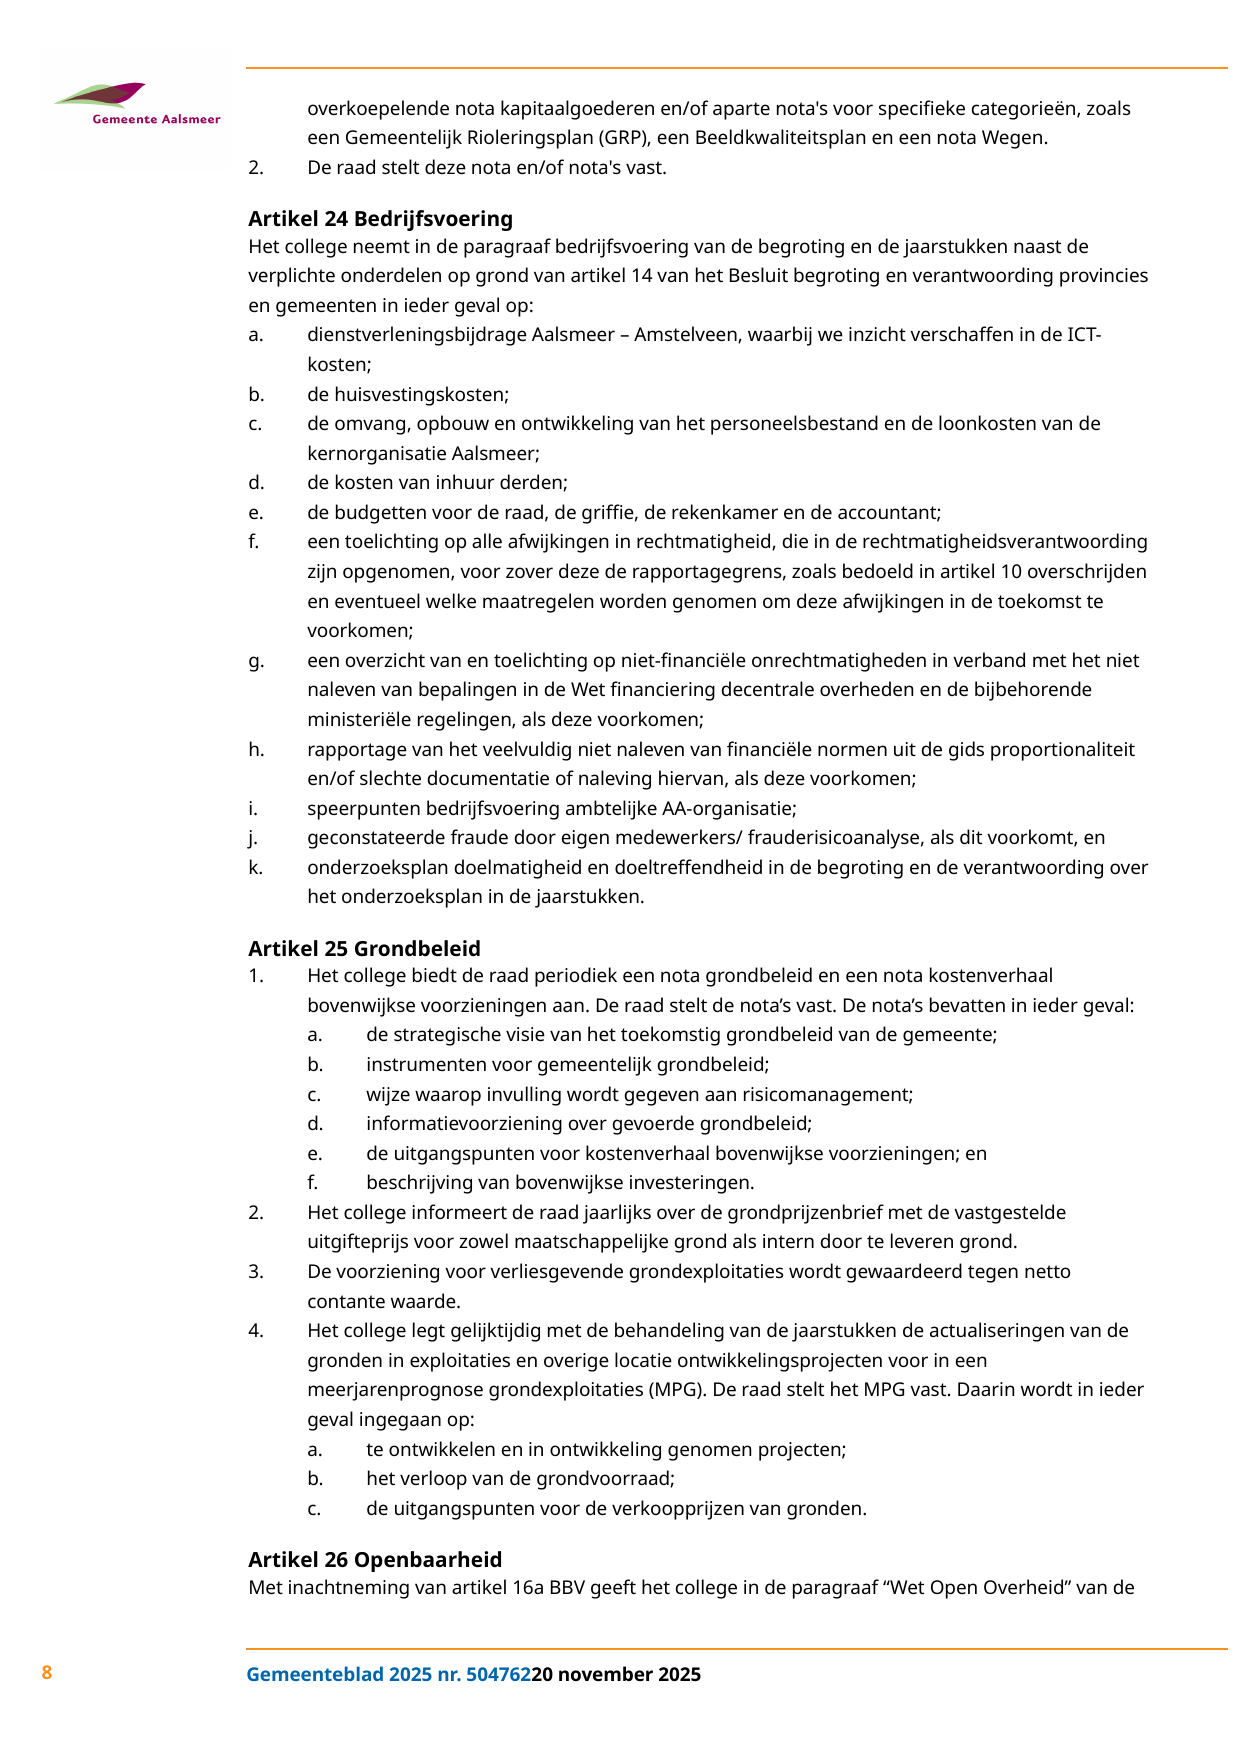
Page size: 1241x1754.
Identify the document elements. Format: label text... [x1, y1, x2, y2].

list onderzoeksplan doelmatigheid en doeltreffendheid in de begroting en de verantwoording over het onderzoeksplan in de jaarstukken. [248, 854, 1152, 909]
text Artikel 26 Openbaarheid [248, 1545, 1152, 1574]
list Het college legt gelijktijdig met de behandeling van de jaarstukken de actualiseringen van de gronden in exploitaties en overige locatie ontwikkelingsprojecten voor in een meerjarenprognose grondexploitaties (MPG). De raad stelt het MPG vast. Daarin wordt in ieder geval ingegaan op: [248, 1317, 1152, 1432]
list de strategische visie van het toekomstig grondbeleid van de gemeente; [307, 1022, 1152, 1047]
list De raad stelt deze nota en/of nota's vast. [248, 154, 1152, 180]
list een toelichting op alle afwijkingen in rechtmatigheid, die in de rechtmatigheidsverantwoording zijn opgenomen, voor zover deze de rapportagegrens, zoals bedoeld in artikel 10 overschrijden en eventueel welke maatregelen worden genomen om deze afwijkingen in de toekomst te voorkomen; [248, 529, 1152, 643]
text Met inachtneming van artikel 16a BBV geeft het college in de paragraaf “Wet Open Overheid” van de [248, 1574, 1152, 1599]
list geconstateerde fraude door eigen medewerkers/ frauderisicoanalyse, als dit voorkomt, en [248, 824, 1152, 850]
list informatievoorziening over gevoerde grondbeleid; [307, 1110, 1152, 1136]
text Artikel 24 Bedrijfsvoering [248, 204, 1152, 233]
text Artikel 25 Grondbeleid [248, 934, 1152, 962]
list de uitgangspunten voor de verkoopprijzen van gronden. [307, 1495, 1152, 1521]
list De voorziening voor verliesgevende grondexploitaties wordt gewaardeerd tegen netto contante waarde. [248, 1258, 1152, 1314]
text Het college neemt in de paragraaf bedrijfsvoering van de begroting en de jaarstukken naast de verplichte onderdelen op grond van artikel 14 van het Besluit begroting en verantwoording provincies en gemeenten in ieder geval op: [248, 233, 1152, 318]
list het verloop van de grondvoorraad; [307, 1465, 1152, 1491]
list wijze waarop invulling wordt gegeven aan risicomanagement; [307, 1081, 1152, 1107]
list rapportage van het veelvuldig niet naleven van financiële normen uit de gids proportionaliteit en/of slechte documentatie of naleving hiervan, als deze voorkomen; [248, 736, 1152, 791]
list de budgetten voor de raad, de griffie, de rekenkamer en de accountant; [248, 499, 1152, 525]
list de uitgangspunten voor kostenverhaal bovenwijkse voorzieningen; en [307, 1140, 1152, 1166]
list de huisvestingskosten; [248, 381, 1152, 406]
list beschrijving van bovenwijkse investeringen. [307, 1169, 1152, 1195]
picture [41, 47, 231, 172]
list Het college biedt de raad periodiek een nota grondbeleid en een nota kostenverhaal bovenwijkse voorzieningen aan. De raad stelt de nota’s vast. De nota’s bevatten in ieder geval: [248, 962, 1152, 1018]
list de omvang, opbouw en ontwikkeling van het personeelsbestand en de loonkosten van de kernorganisatie Aalsmeer; [248, 410, 1152, 466]
list instrumenten voor gemeentelijk grondbeleid; [307, 1051, 1152, 1077]
list Het college informeert de raad jaarlijks over de grondprijzenbrief met de vastgestelde uitgifteprijs voor zowel maatschappelijke grond als intern door te leveren grond. [248, 1199, 1152, 1254]
list dienstverleningsbijdrage Aalsmeer – Amstelveen, waarbij we inzicht verschaffen in de ICT-kosten; [248, 322, 1152, 377]
list een overzicht van en toelichting op niet-financiële onrechtmatigheden in verband met het niet naleven van bepalingen in de Wet financiering decentrale overheden en de bijbehorende ministeriële regelingen, als deze voorkomen; [248, 647, 1152, 732]
list de kosten van inhuur derden; [248, 469, 1152, 495]
list speerpunten bedrijfsvoering ambtelijke AA-organisatie; [248, 795, 1152, 821]
list te ontwikkelen en in ontwikkeling genomen projecten; [307, 1436, 1152, 1462]
list overkoepelende nota kapitaalgoederen en/of aparte nota's voor specifieke categorieën, zoals een Gemeentelijk Rioleringsplan (GRP), een Beeldkwaliteitsplan en een nota Wegen. [248, 95, 1152, 150]
